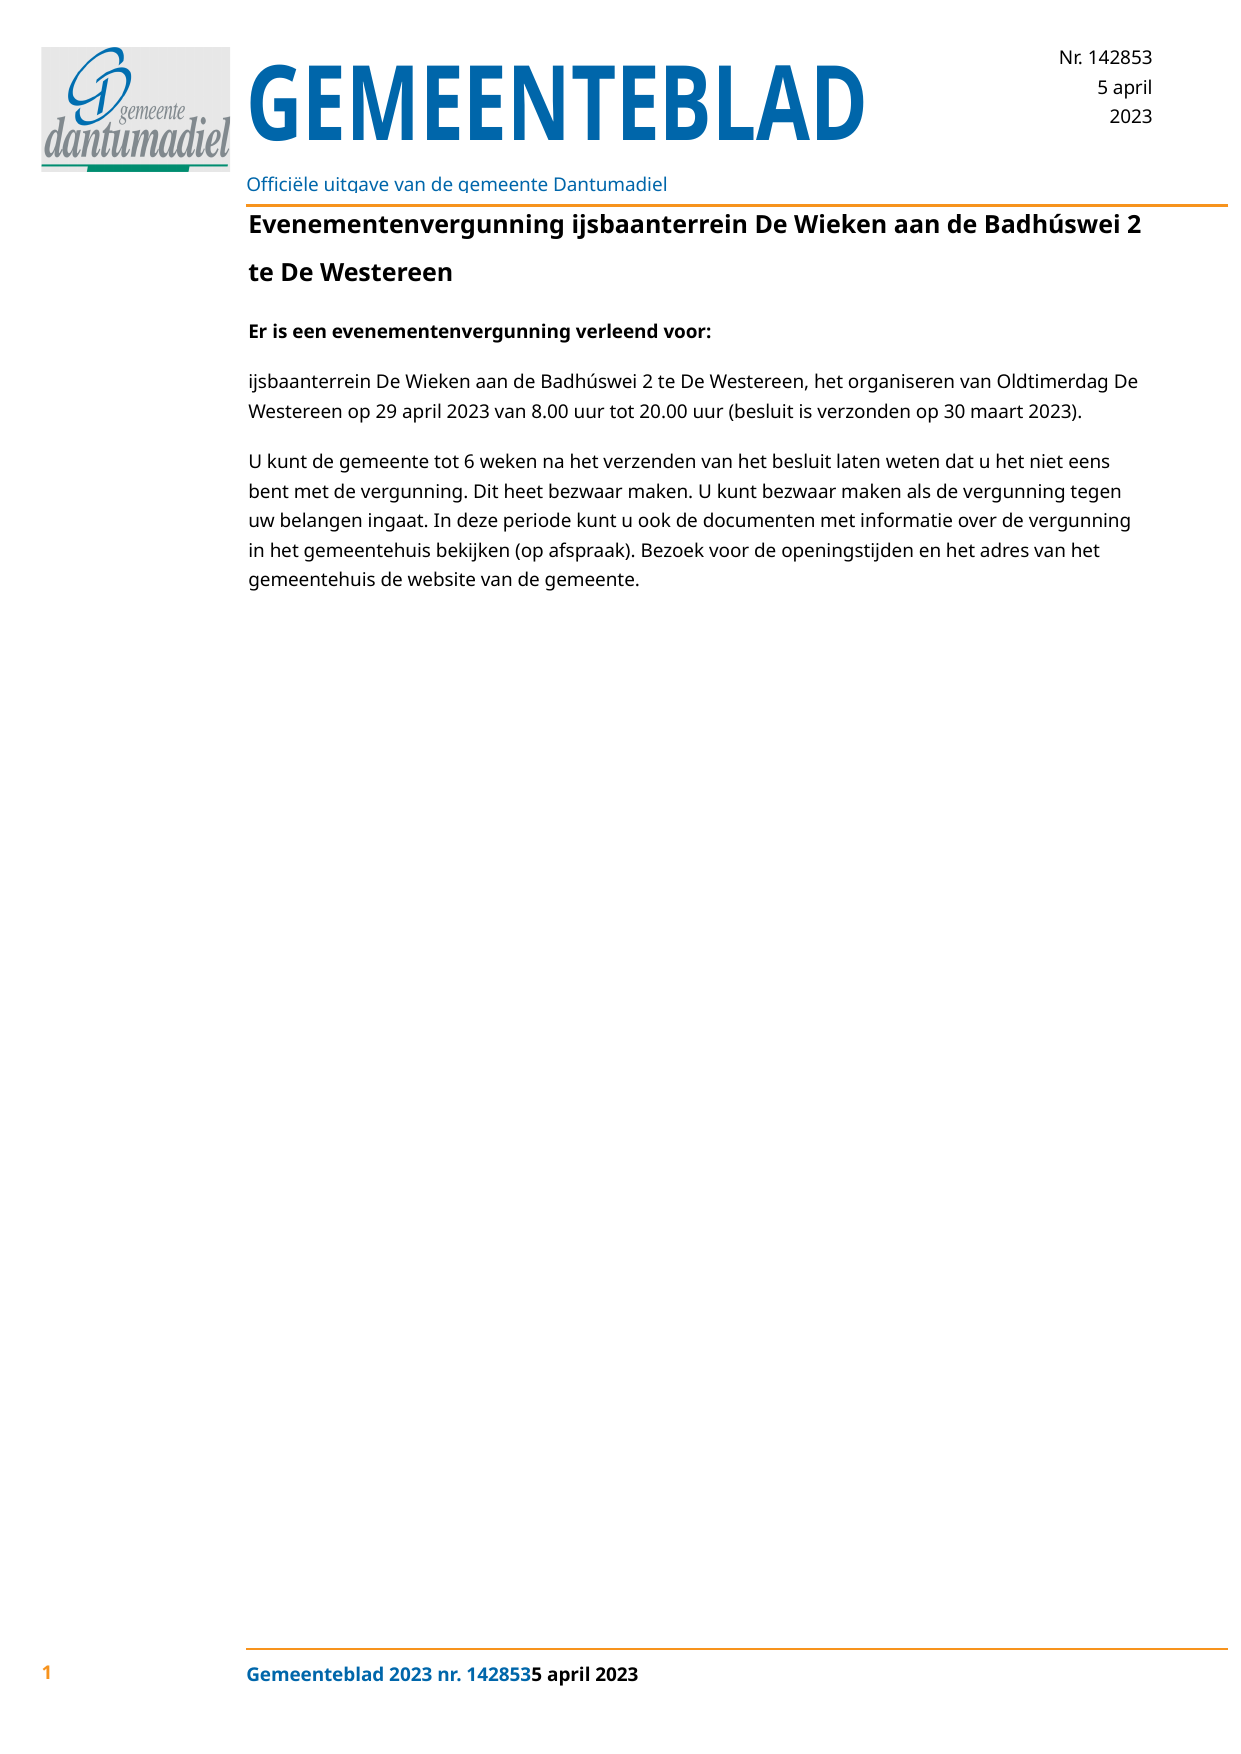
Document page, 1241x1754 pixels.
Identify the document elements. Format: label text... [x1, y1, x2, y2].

text ijsbaanterrein De Wieken aan de Badhúswei 2 te De Westereen, het organiseren van Oldtimerdag De Westereen op 29 april 2023 van 8.00 uur tot 20.00 uur (besluit is verzonden op 30 maart 2023). [248, 368, 1152, 424]
text U kunt de gemeente tot 6 weken na het verzenden van het besluit laten weten dat u het niet eens bent met de vergunning. Dit heet bezwaar maken. U kunt bezwaar maken als de vergunning tegen uw belangen ingaat. In deze periode kunt u ook de documenten met informatie over de vergunning in het gemeentehuis bekijken (op afspraak). Bezoek voor de openingstijden en het adres van het gemeentehuis de website van de gemeente. [248, 448, 1152, 592]
picture [41, 47, 231, 172]
text Er is een evenementenvergunning verleend voor: [248, 318, 1152, 344]
text Evenementenvergunning ijsbaanterrein De Wieken aan de Badhúswei 2 te De Westereen [248, 207, 1152, 288]
